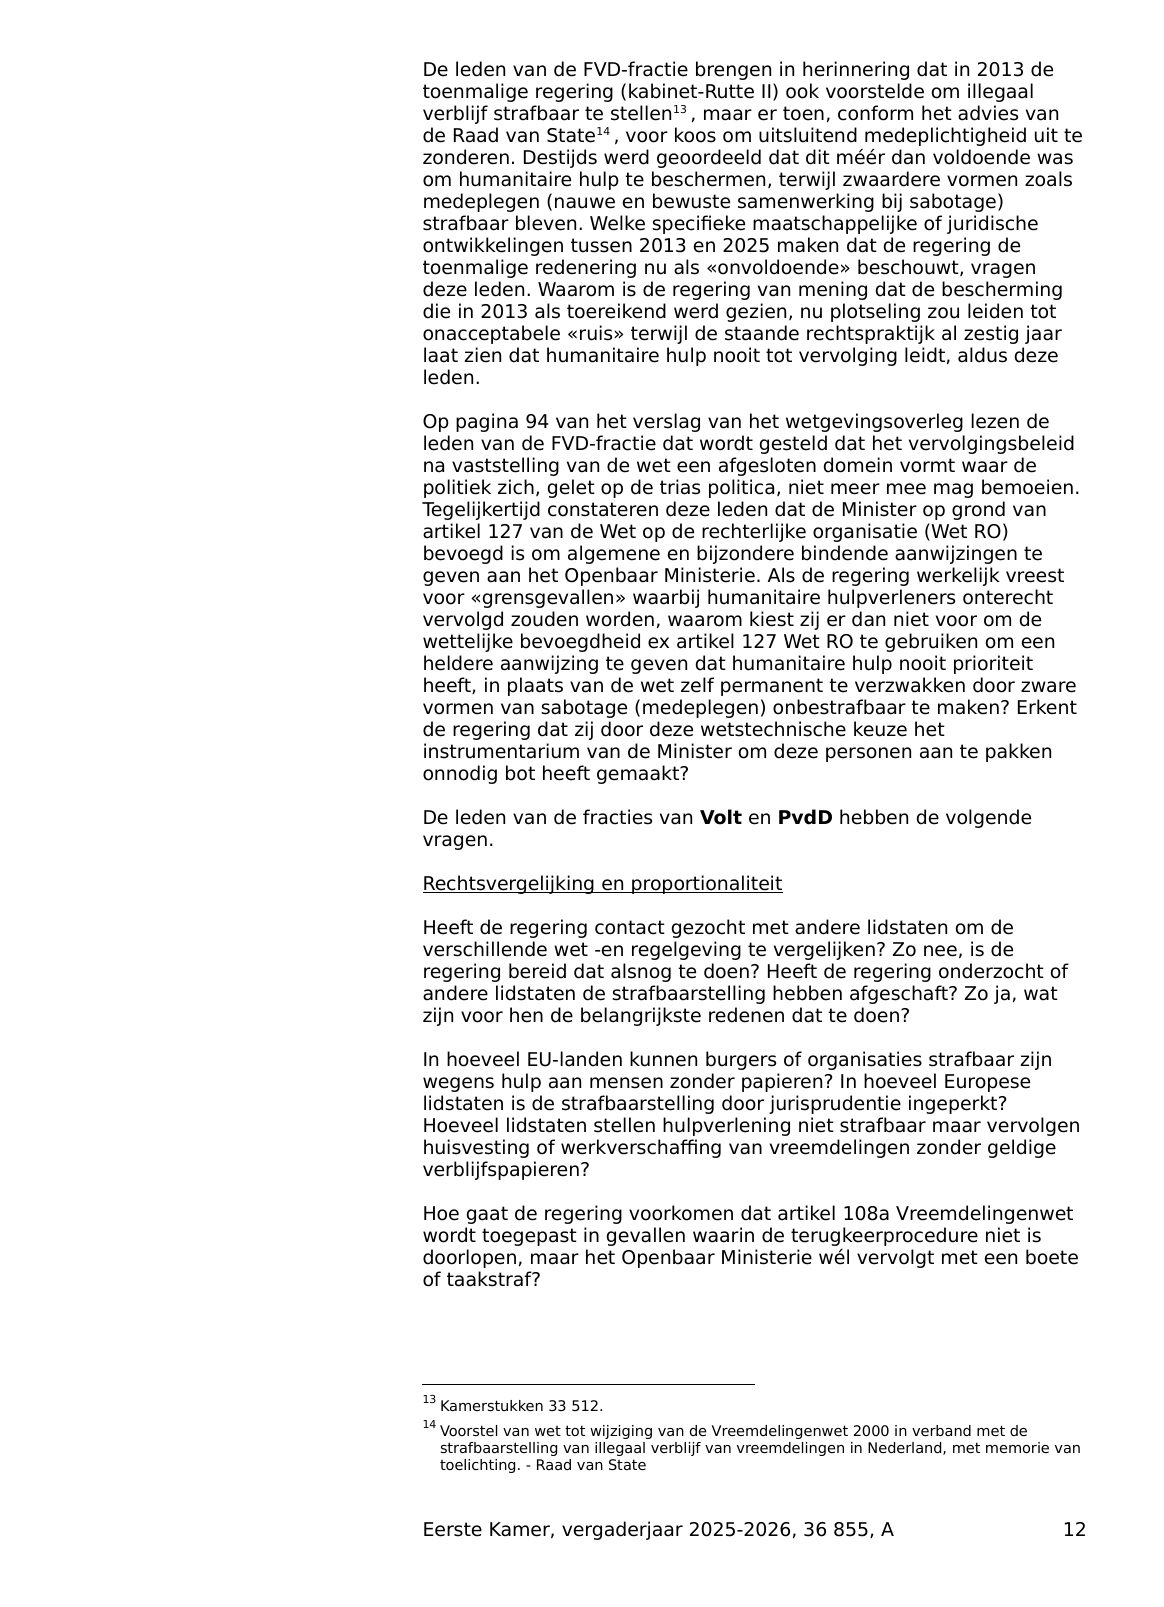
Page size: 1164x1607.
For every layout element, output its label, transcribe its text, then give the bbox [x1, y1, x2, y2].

subtitle Rechtsvergelijking en proportionaliteit [422, 873, 1087, 895]
text Hoe gaat de regering voorkomen dat artikel 108a Vreemdelingenwet wordt toegepast in gevallen waarin de terugkeerprocedure niet is doorlopen, maar het Openbaar Ministerie wél vervolgt met een boete of taakstraf? [422, 1203, 1087, 1291]
text Voorstel van wet tot wijziging van de Vreemdelingenwet 2000 in verband met de strafbaarstelling van illegaal verblijf van vreemdelingen in Nederland, met memorie van toelichting. - Raad van State [422, 1418, 1087, 1474]
text De leden van de fracties van Volt en PvdD hebben de volgende vragen. [422, 807, 1087, 851]
text Heeft de regering contact gezocht met andere lidstaten om de verschillende wet -en regelgeving te vergelijken? Zo nee, is de regering bereid dat alsnog te doen? Heeft de regering onderzocht of andere lidstaten de strafbaarstelling hebben afgeschaft? Zo ja, wat zijn voor hen de belangrijkste redenen dat te doen? [422, 917, 1087, 1027]
text Op pagina 94 van het verslag van het wetgevingsoverleg lezen de leden van de FVD-fractie dat wordt gesteld dat het vervolgingsbeleid na vaststelling van de wet een afgesloten domein vormt waar de politiek zich, gelet op de trias politica, niet meer mee mag bemoeien. Tegelijkertijd constateren deze leden dat de Minister op grond van artikel 127 van de Wet op de rechterlijke organisatie (Wet RO) bevoegd is om algemene en bijzondere bindende aanwijzingen te geven aan het Openbaar Ministerie. Als de regering werkelijk vreest voor «grensgevallen» waarbij humanitaire hulpverleners onterecht vervolgd zouden worden, waarom kiest zij er dan niet voor om de wettelijke bevoegdheid ex artikel 127 Wet RO te gebruiken om een heldere aanwijzing te geven dat humanitaire hulp nooit prioriteit heeft, in plaats van de wet zelf permanent te verzwakken door zware vormen van sabotage (medeplegen) onbestrafbaar te maken? Erkent de regering dat zij door deze wetstechnische keuze het instrumentarium van de Minister om deze personen aan te pakken onnodig bot heeft gemaakt? [422, 411, 1087, 784]
text Kamerstukken 33 512. [422, 1393, 1087, 1416]
text De leden van de FVD-fractie brengen in herinnering dat in 2013 de toenmalige regering (kabinet-Rutte II) ook voorstelde om illegaal verblijf strafbaar te stellen, maar er toen, conform het advies van de Raad van State, voor koos om uitsluitend medeplichtigheid uit te zonderen. Destijds werd geoordeeld dat dit méér dan voldoende was om humanitaire hulp te beschermen, terwijl zwaardere vormen zoals medeplegen (nauwe en bewuste samenwerking bij sabotage) strafbaar bleven. Welke specifieke maatschappelijke of juridische ontwikkelingen tussen 2013 en 2025 maken dat de regering de toenmalige redenering nu als «onvoldoende» beschouwt, vragen deze leden. Waarom is de regering van mening dat de bescherming die in 2013 als toereikend werd gezien, nu plotseling zou leiden tot onacceptabele «ruis» terwijl de staande rechtspraktijk al zestig jaar laat zien dat humanitaire hulp nooit tot vervolging leidt, aldus deze leden. [422, 59, 1087, 389]
text In hoeveel EU-landen kunnen burgers of organisaties strafbaar zijn wegens hulp aan mensen zonder papieren? In hoeveel Europese lidstaten is de strafbaarstelling door jurisprudentie ingeperkt? Hoeveel lidstaten stellen hulpverlening niet strafbaar maar vervolgen huisvesting of werkverschaffing van vreemdelingen zonder geldige verblijfspapieren? [422, 1049, 1087, 1181]
